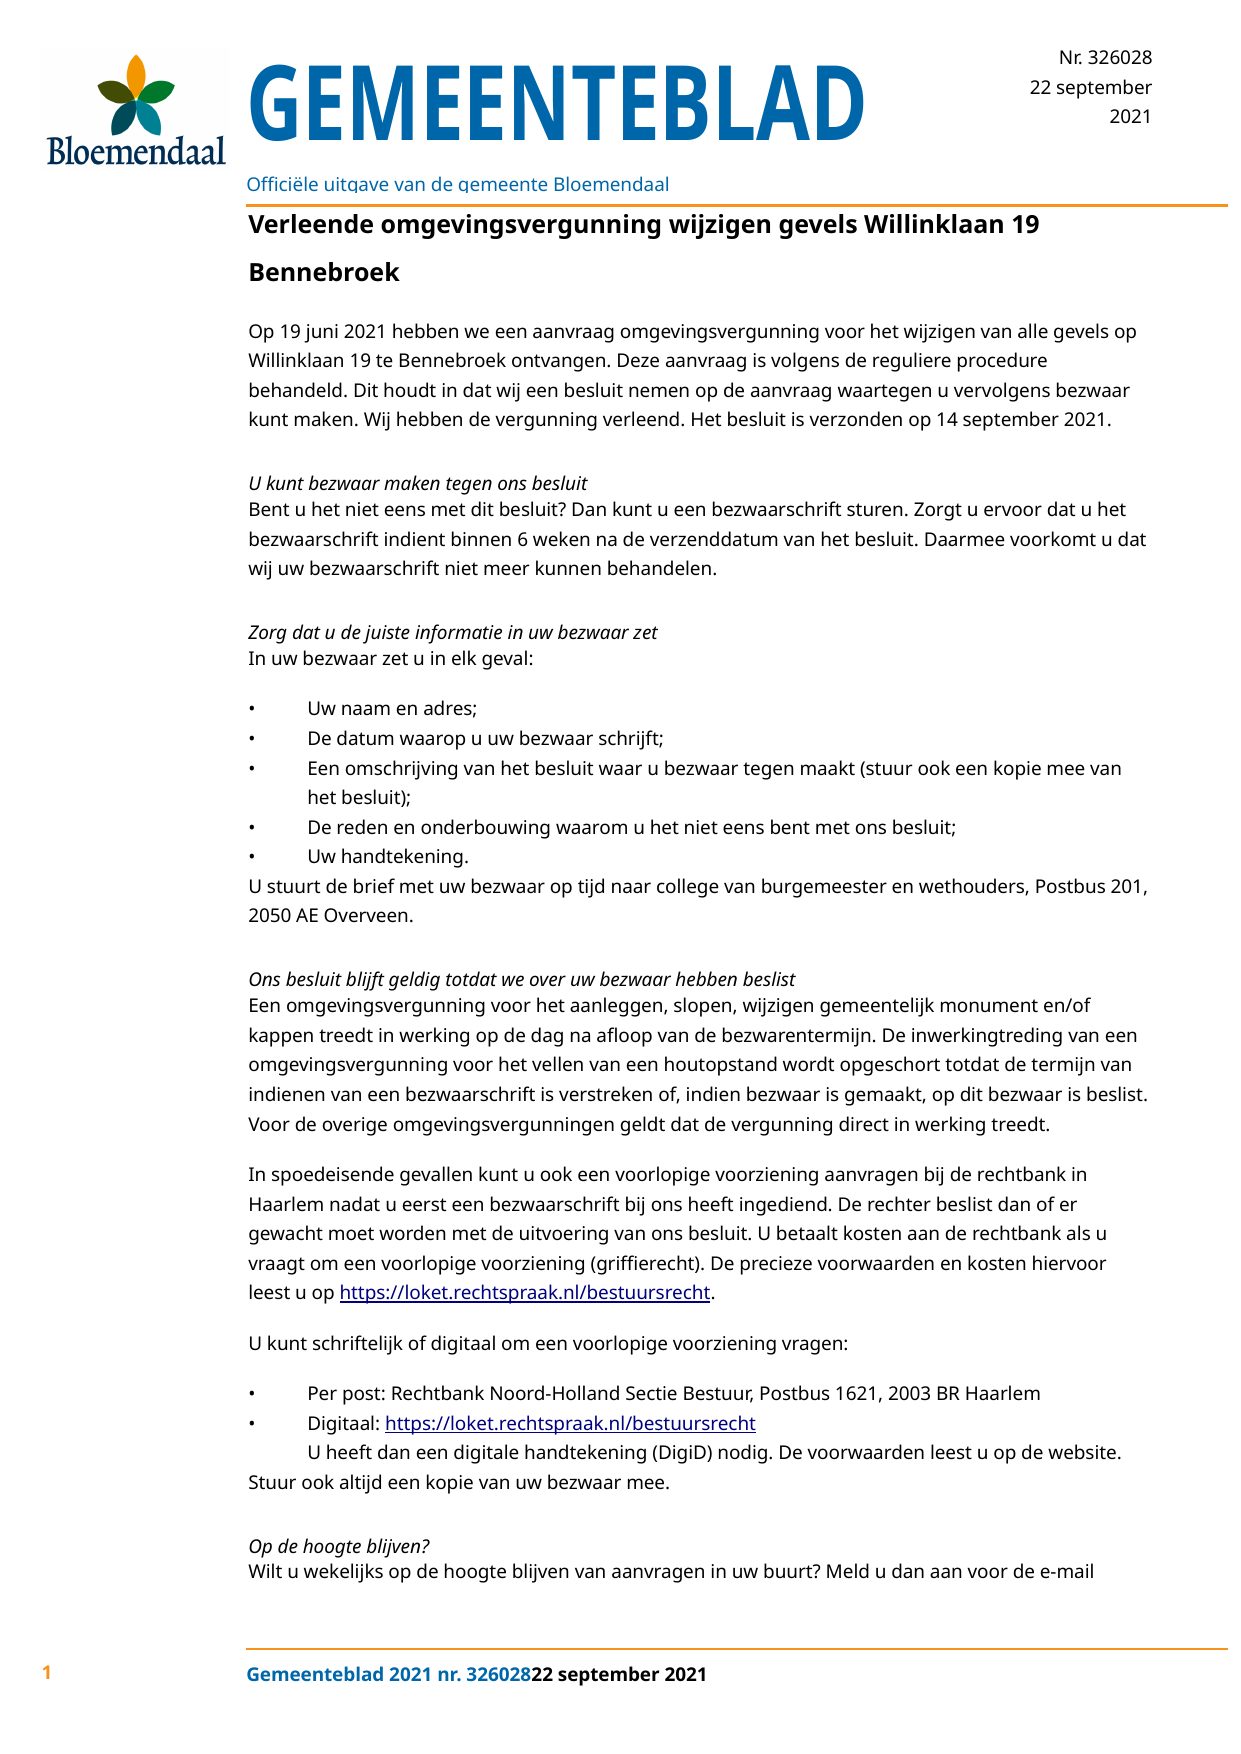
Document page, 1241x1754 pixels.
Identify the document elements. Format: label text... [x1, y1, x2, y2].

list Digitaal: https://loket.rechtspraak.nl/bestuursrecht [248, 1410, 1152, 1436]
list Uw handtekening. [248, 843, 1152, 869]
list Uw naam en adres; [248, 696, 1152, 721]
text U stuurt de brief met uw bezwaar op tijd naar college van burgemeester en wethouders, Postbus 201, 2050 AE Overveen. [248, 873, 1152, 928]
text Verleende omgevingsvergunning wijzigen gevels Willinklaan 19 Bennebroek [248, 207, 1152, 288]
picture [41, 47, 231, 172]
text Een omgevingsvergunning voor het aanleggen, slopen, wijzigen gemeentelijk monument en/of kappen treedt in werking op de dag na afloop van de bezwarentermijn. De inwerkingtreding van een omgevingsvergunning voor het vellen van een houtopstand wordt opgeschort totdat de termijn van indienen van een bezwaarschrift is verstreken of, indien bezwaar is gemaakt, op dit bezwaar is beslist. Voor de overige omgevingsvergunningen geldt dat de vergunning direct in werking treedt. [248, 992, 1152, 1136]
text U kunt bezwaar maken tegen ons besluit [248, 471, 1152, 496]
list De reden en onderbouwing waarom u het niet eens bent met ons besluit; [248, 814, 1152, 840]
list Per post: Rechtbank Noord-Holland Sectie Bestuur, Postbus 1621, 2003 BR Haarlem [248, 1380, 1152, 1406]
list De datum waarop u uw bezwaar schrijft; [248, 725, 1152, 751]
text Ons besluit blijft geldig totdat we over uw bezwaar hebben beslist [248, 967, 1152, 992]
text In spoedeisende gevallen kunt u ook een voorlopige voorziening aanvragen bij de rechtbank in Haarlem nadat u eerst een bezwaarschrift bij ons heeft ingediend. De rechter beslist dan of er gewacht moet worden met de uitvoering van ons besluit. U betaalt kosten aan de rechtbank als u vraagt om een voorlopige voorziening (griffierecht). De precieze voorwaarden en kosten hiervoor leest u op https://loket.rechtspraak.nl/bestuursrecht. [248, 1161, 1152, 1305]
list Een omschrijving van het besluit waar u bezwaar tegen maakt (stuur ook een kopie mee van het besluit); [248, 755, 1152, 810]
text Wilt u wekelijks op de hoogte blijven van aanvragen in uw buurt? Meld u dan aan voor de e-mail [248, 1559, 1152, 1584]
text U kunt schriftelijk of digitaal om een voorlopige voorziening vragen: [248, 1330, 1152, 1356]
text In uw bezwaar zet u in elk geval: [248, 645, 1152, 671]
text Zorg dat u de juiste informatie in uw bezwaar zet [248, 619, 1152, 645]
list U heeft dan een digitale handtekening (DigiD) nodig. De voorwaarden leest u op de website. [248, 1439, 1152, 1465]
text Stuur ook altijd een kopie van uw bezwaar mee. [248, 1469, 1152, 1495]
text Op de hoogte blijven? [248, 1533, 1152, 1559]
text Bent u het niet eens met dit besluit? Dan kunt u een bezwaarschrift sturen. Zorgt u ervoor dat u het bezwaarschrift indient binnen 6 weken na de verzenddatum van het besluit. Daarmee voorkomt u dat wij uw bezwaarschrift niet meer kunnen behandelen. [248, 496, 1152, 581]
text Op 19 juni 2021 hebben we een aanvraag omgevingsvergunning voor het wijzigen van alle gevels op Willinklaan 19 te Bennebroek ontvangen. Deze aanvraag is volgens de reguliere procedure behandeld. Dit houdt in dat wij een besluit nemen op de aanvraag waartegen u vervolgens bezwaar kunt maken. Wij hebben de vergunning verleend. Het besluit is verzonden op 14 september 2021. [248, 318, 1152, 432]
